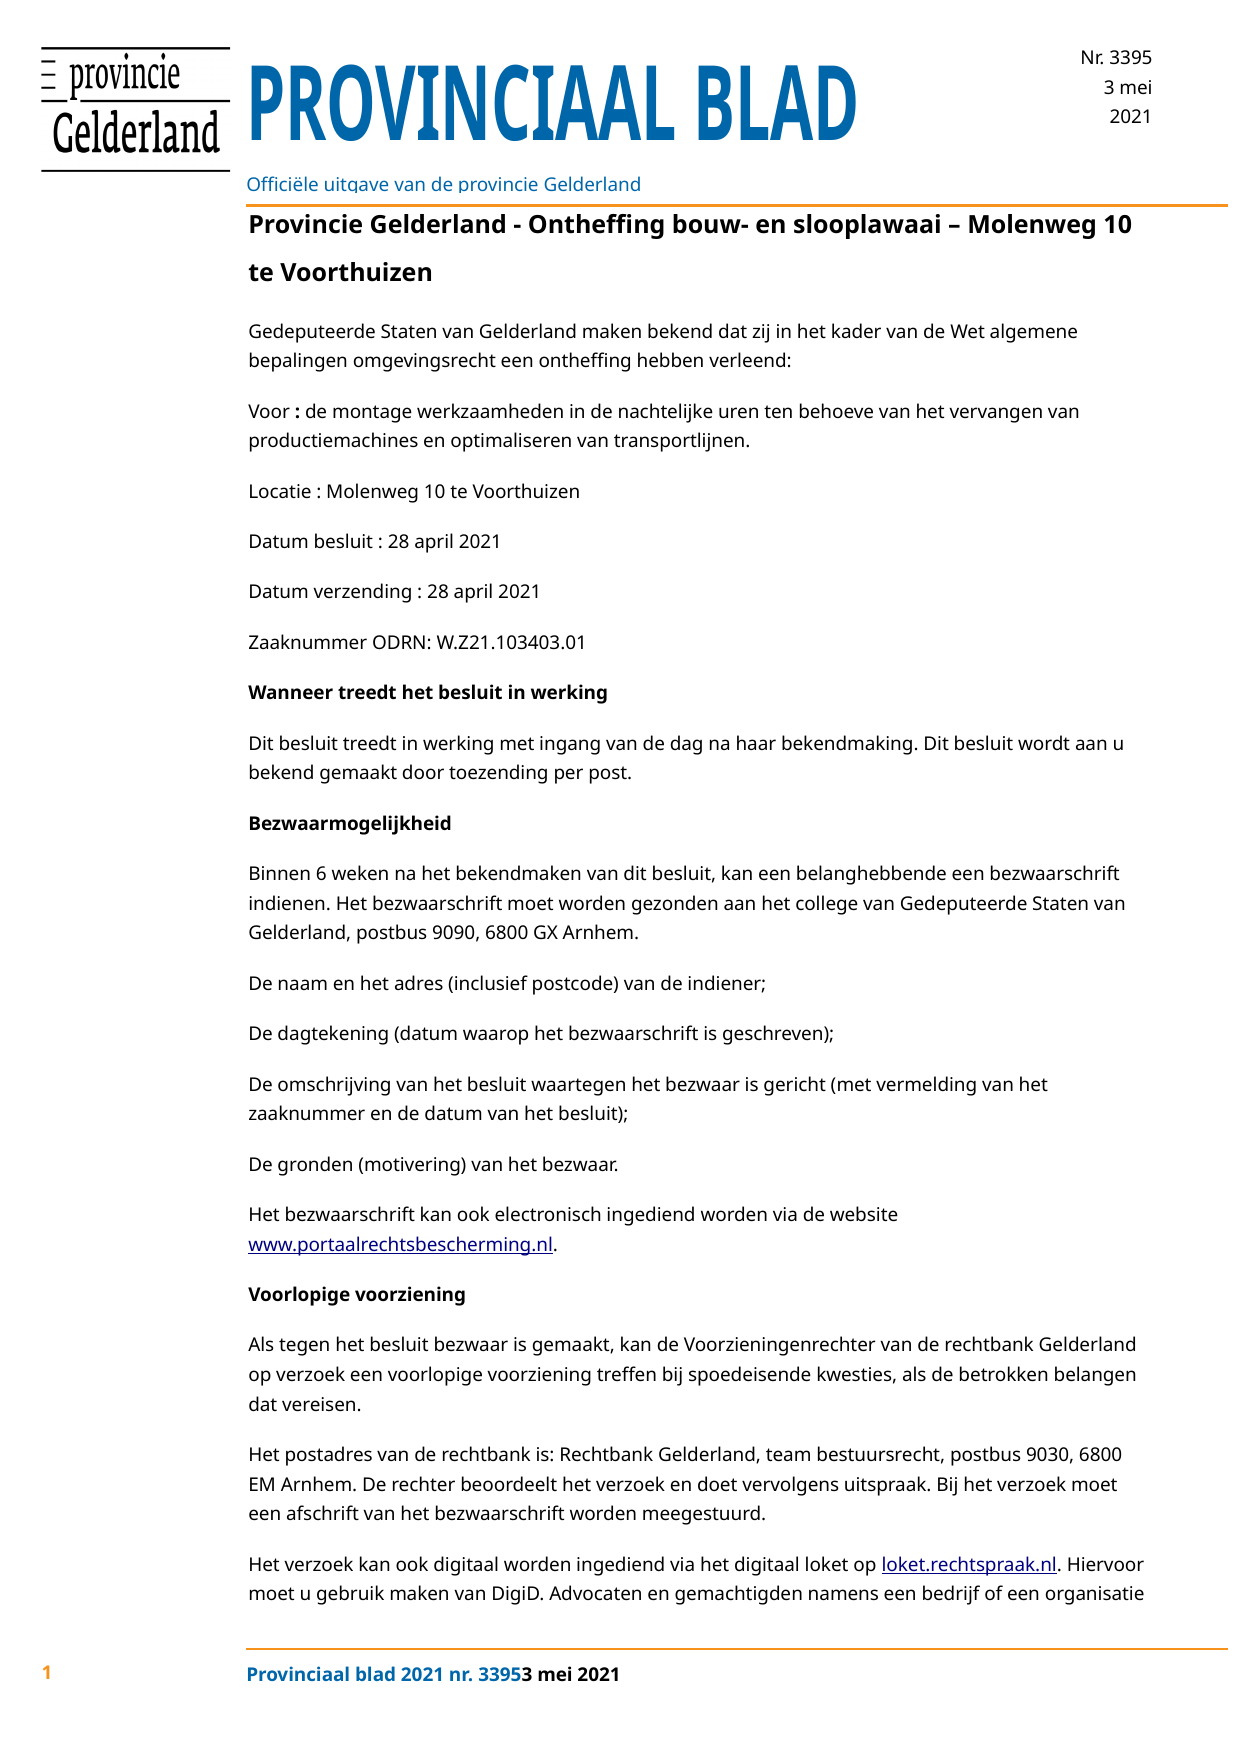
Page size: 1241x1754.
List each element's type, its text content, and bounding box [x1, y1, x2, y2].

text Locatie : Molenweg 10 te Voorthuizen [248, 478, 1152, 504]
text Het verzoek kan ook digitaal worden ingediend via het digitaal loket op loket.rechtspraak.nl. Hiervoor moet u gebruik maken van DigiD. Advocaten en gemachtigden namens een bedrijf of een organisatie [248, 1551, 1152, 1606]
picture [41, 47, 231, 172]
text Het postadres van de rechtbank is: Rechtbank Gelderland, team bestuursrecht, postbus 9030, 6800 EM Arnhem. De rechter beoordeelt het verzoek en doet vervolgens uitspraak. Bij het verzoek moet een afschrift van het bezwaarschrift worden meegestuurd. [248, 1441, 1152, 1526]
text Het bezwaarschrift kan ook electronisch ingediend worden via de website www.portaalrechtsbescherming.nl. [248, 1201, 1152, 1257]
text De naam en het adres (inclusief postcode) van de indiener; [248, 970, 1152, 996]
text Datum besluit : 28 april 2021 [248, 528, 1152, 554]
text Wanneer treedt het besluit in werking [248, 679, 1152, 705]
text Bezwaarmogelijkheid [248, 810, 1152, 836]
text Zaaknummer ODRN: W.Z21.103403.01 [248, 629, 1152, 655]
text Voor : de montage werkzaamheden in de nachtelijke uren ten behoeve van het vervangen van productiemachines en optimaliseren van transportlijnen. [248, 398, 1152, 453]
text Als tegen het besluit bezwaar is gemaakt, kan de Voorzieningenrechter van de rechtbank Gelderland op verzoek een voorlopige voorziening treffen bij spoedeisende kwesties, als de betrokken belangen dat vereisen. [248, 1332, 1152, 1417]
text Provincie Gelderland - Ontheffing bouw- en slooplawaai – Molenweg 10 te Voorthuizen [248, 207, 1152, 288]
text Gedeputeerde Staten van Gelderland maken bekend dat zij in het kader van de Wet algemene bepalingen omgevingsrecht een ontheffing hebben verleend: [248, 318, 1152, 373]
text Voorlopige voorziening [248, 1281, 1152, 1307]
text De dagtekening (datum waarop het bezwaarschrift is geschreven); [248, 1020, 1152, 1046]
text De omschrijving van het besluit waartegen het bezwaar is gericht (met vermelding van het zaaknummer en de datum van het besluit); [248, 1071, 1152, 1126]
text Binnen 6 weken na het bekendmaken van dit besluit, kan een belanghebbende een bezwaarschrift indienen. Het bezwaarschrift moet worden gezonden aan het college van Gedeputeerde Staten van Gelderland, postbus 9090, 6800 GX Arnhem. [248, 860, 1152, 945]
text De gronden (motivering) van het bezwaar. [248, 1151, 1152, 1177]
text Datum verzending : 28 april 2021 [248, 579, 1152, 604]
text Dit besluit treedt in werking met ingang van de dag na haar bekendmaking. Dit besluit wordt aan u bekend gemaakt door toezending per post. [248, 730, 1152, 785]
